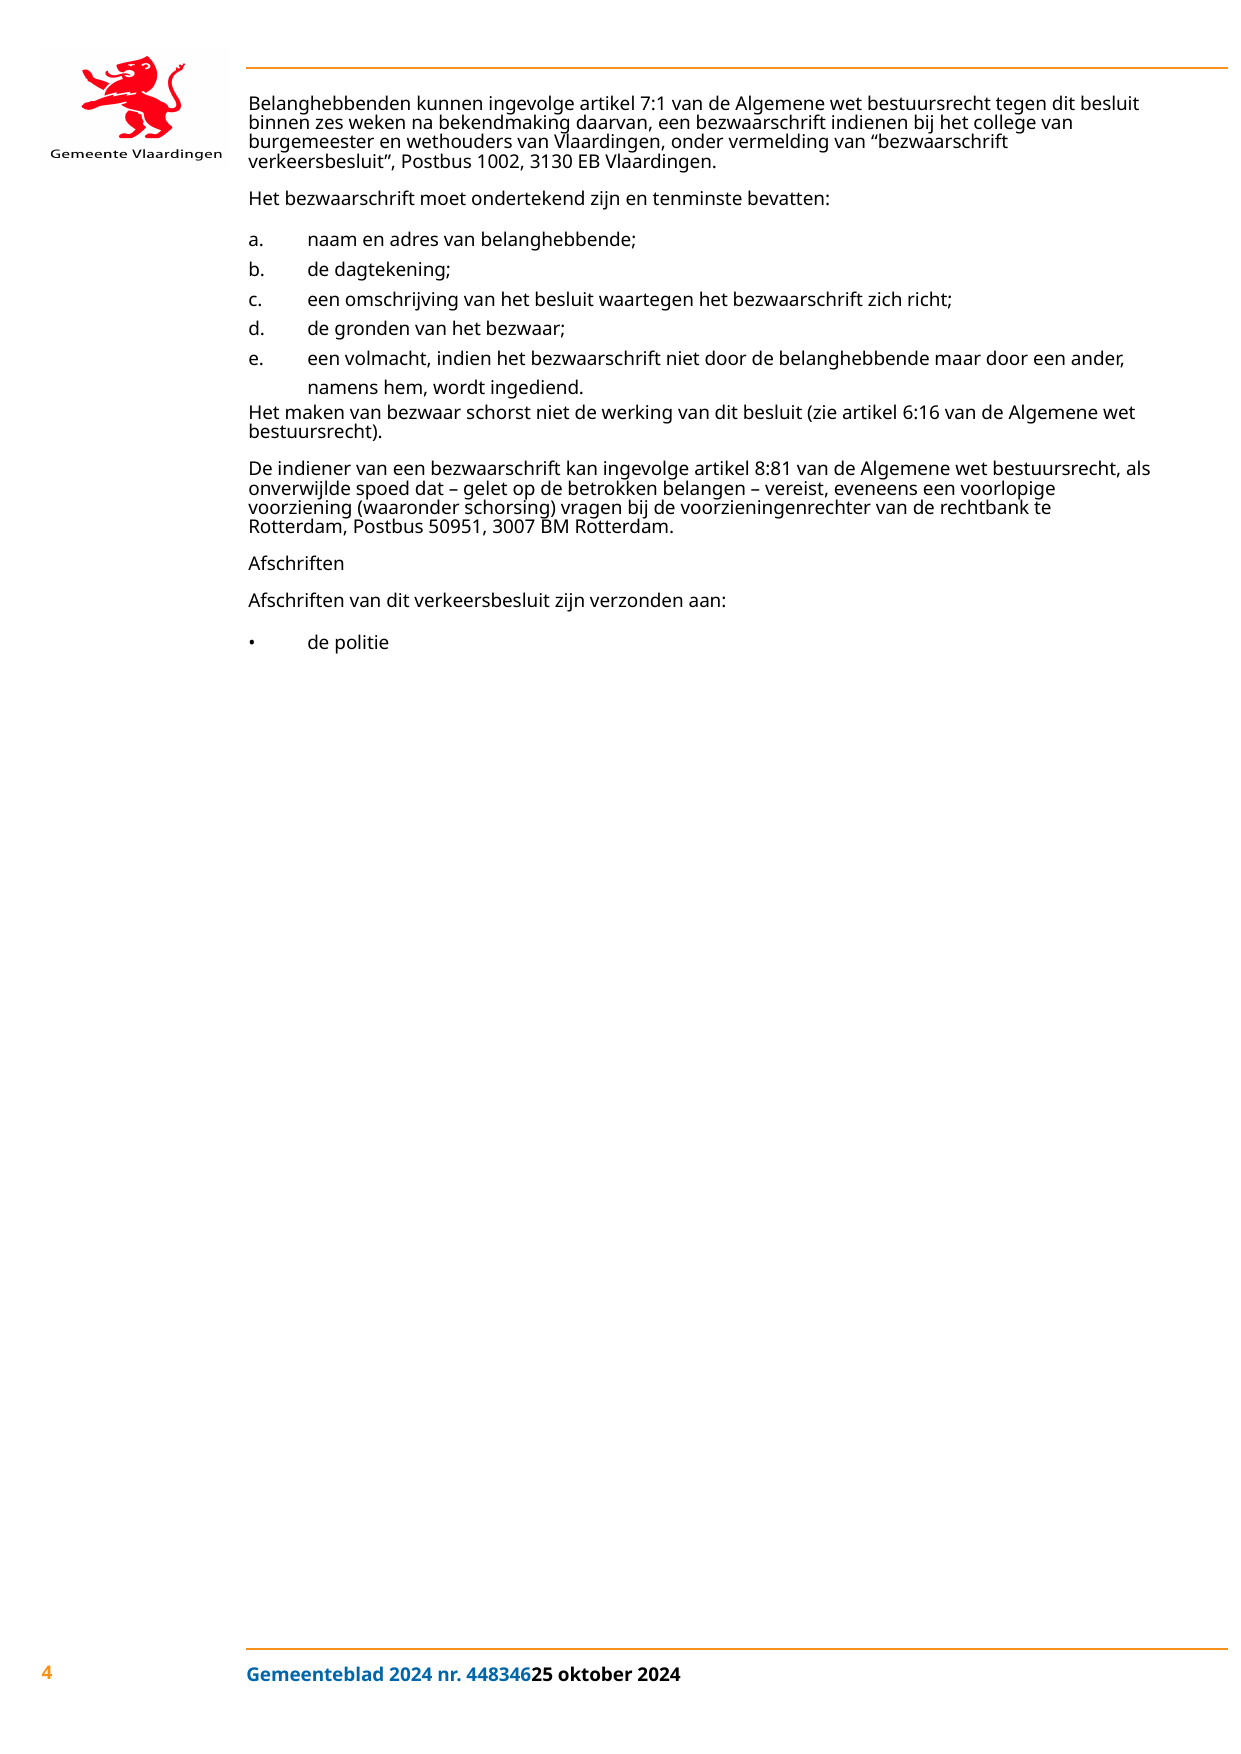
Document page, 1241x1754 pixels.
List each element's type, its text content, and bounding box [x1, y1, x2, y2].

text Het bezwaarschrift moet ondertekend zijn en tenminste bevatten: [248, 189, 1152, 209]
list de gronden van het bezwaar; [248, 315, 1152, 341]
list een omschrijving van het besluit waartegen het bezwaarschrift zich richt; [248, 286, 1152, 311]
picture [41, 47, 231, 172]
text Afschriften [248, 555, 1152, 574]
list naam en adres van belanghebbende; [248, 227, 1152, 252]
text De indiener van een bezwaarschrift kan ingevolge artikel 8:81 van de Algemene wet bestuursrecht, als onverwijlde spoed dat – gelet op de betrokken belangen – vereist, eveneens een voorlopige voorziening (waaronder schorsing) vragen bij de voorzieningenrechter van de rechtbank te Rotterdam, Postbus 50951, 3007 BM Rotterdam. [248, 460, 1152, 537]
list de politie [248, 629, 1152, 655]
text Belanghebbenden kunnen ingevolge artikel 7:1 van de Algemene wet bestuursrecht tegen dit besluit binnen zes weken na bekendmaking daarvan, een bezwaarschrift indienen bij het college van burgemeester en wethouders van Vlaardingen, onder vermelding van “bezwaarschrift verkeersbesluit”, Postbus 1002, 3130 EB Vlaardingen. [248, 95, 1152, 172]
list een volmacht, indien het bezwaarschrift niet door de belanghebbende maar door een ander, namens hem, wordt ingediend. [248, 345, 1152, 400]
text Het maken van bezwaar schorst niet de werking van dit besluit (zie artikel 6:16 van de Algemene wet bestuursrecht). [248, 404, 1152, 443]
text Afschriften van dit verkeersbesluit zijn verzonden aan: [248, 592, 1152, 611]
list de dagtekening; [248, 256, 1152, 282]
